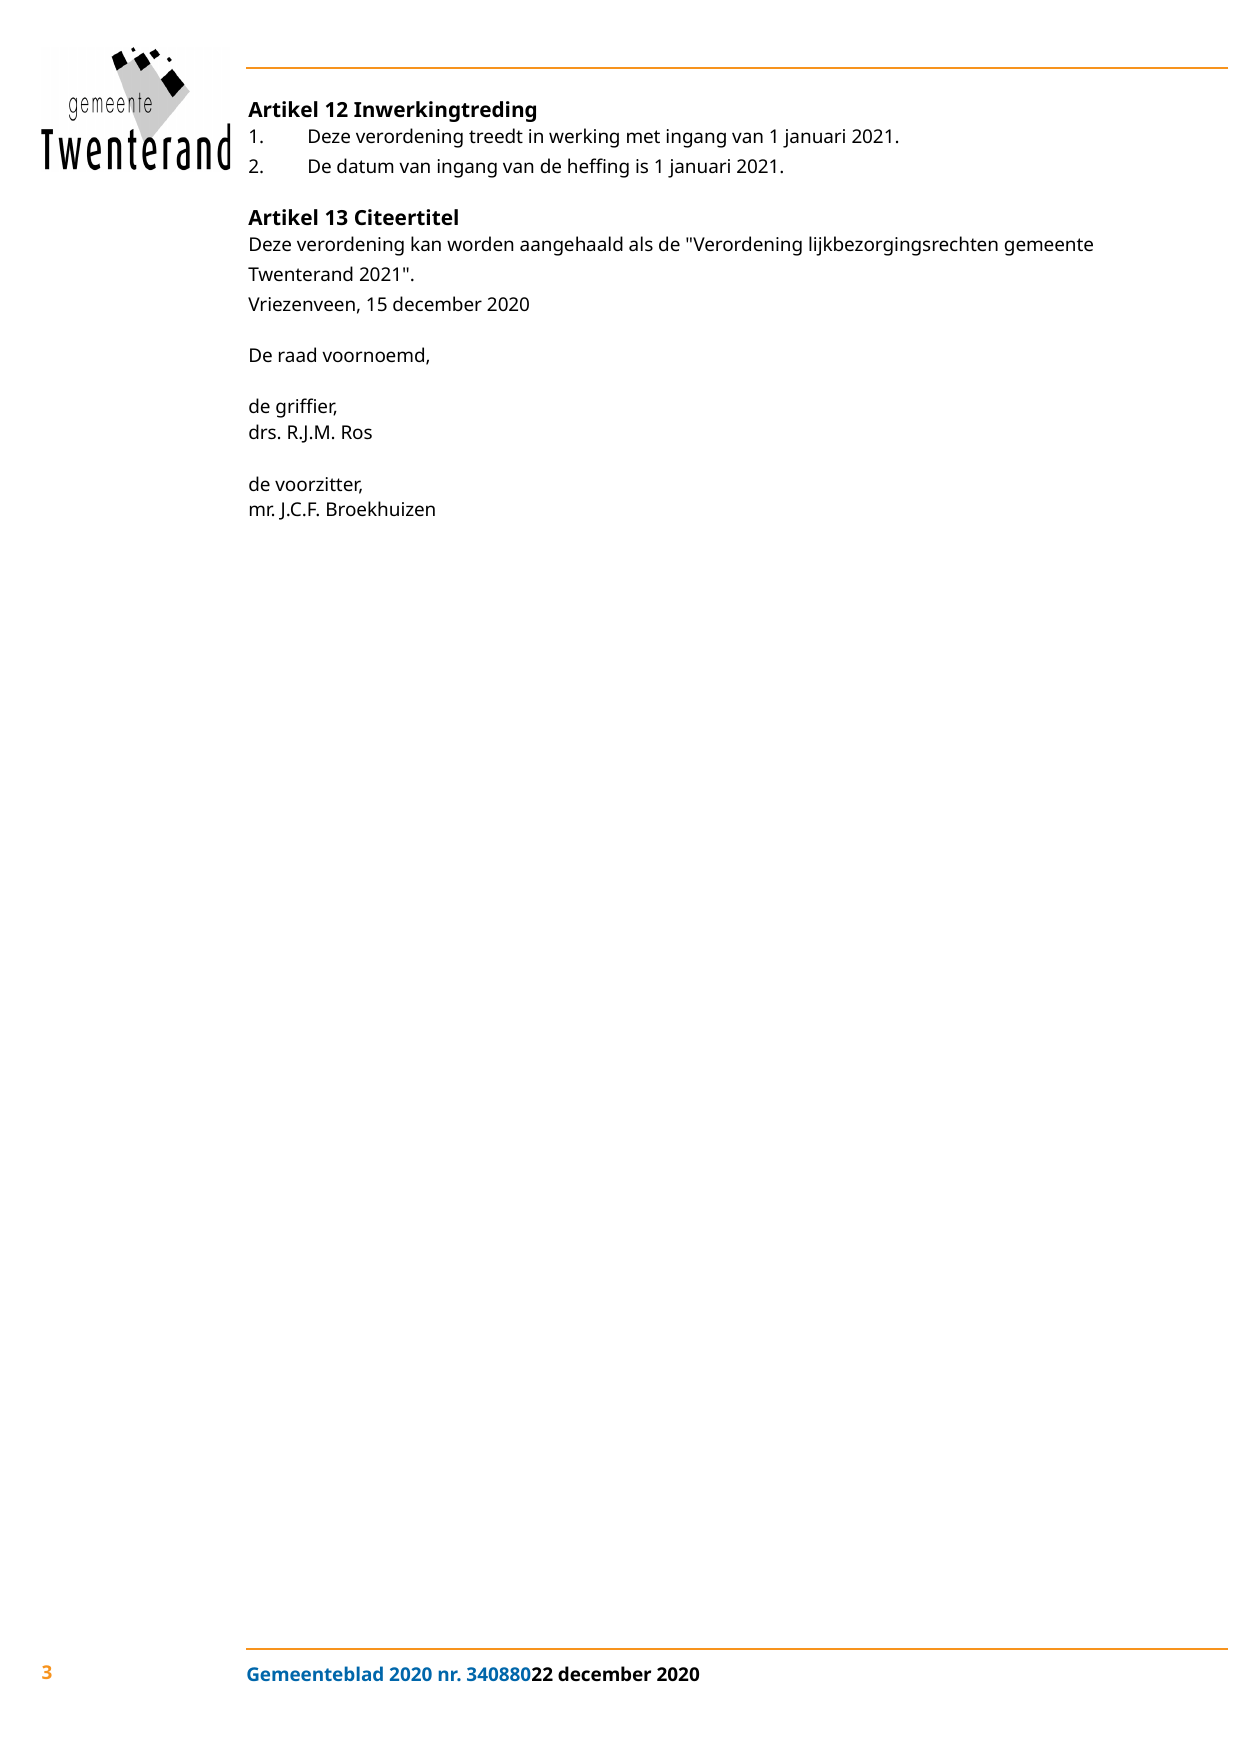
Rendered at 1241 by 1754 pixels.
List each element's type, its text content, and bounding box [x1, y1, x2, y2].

text Artikel 13 Citeertitel [248, 203, 1152, 232]
text de griffier, [248, 394, 1152, 419]
list De datum van ingang van de heffing is 1 januari 2021. [248, 153, 1152, 178]
text De raad voornoemd, [248, 342, 1152, 368]
text Vriezenveen, 15 december 2020 [248, 291, 1152, 317]
picture [41, 47, 231, 172]
text mr. J.C.F. Broekhuizen [248, 497, 1152, 522]
text Deze verordening kan worden aangehaald als de "Verordening lijkbezorgingsrechten gemeente Twenterand 2021". [248, 232, 1152, 287]
text de voorzitter, [248, 471, 1152, 497]
text drs. R.J.M. Ros [248, 419, 1152, 445]
text Artikel 12 Inwerkingtreding [248, 95, 1152, 123]
list Deze verordening treedt in werking met ingang van 1 januari 2021. [248, 123, 1152, 149]
